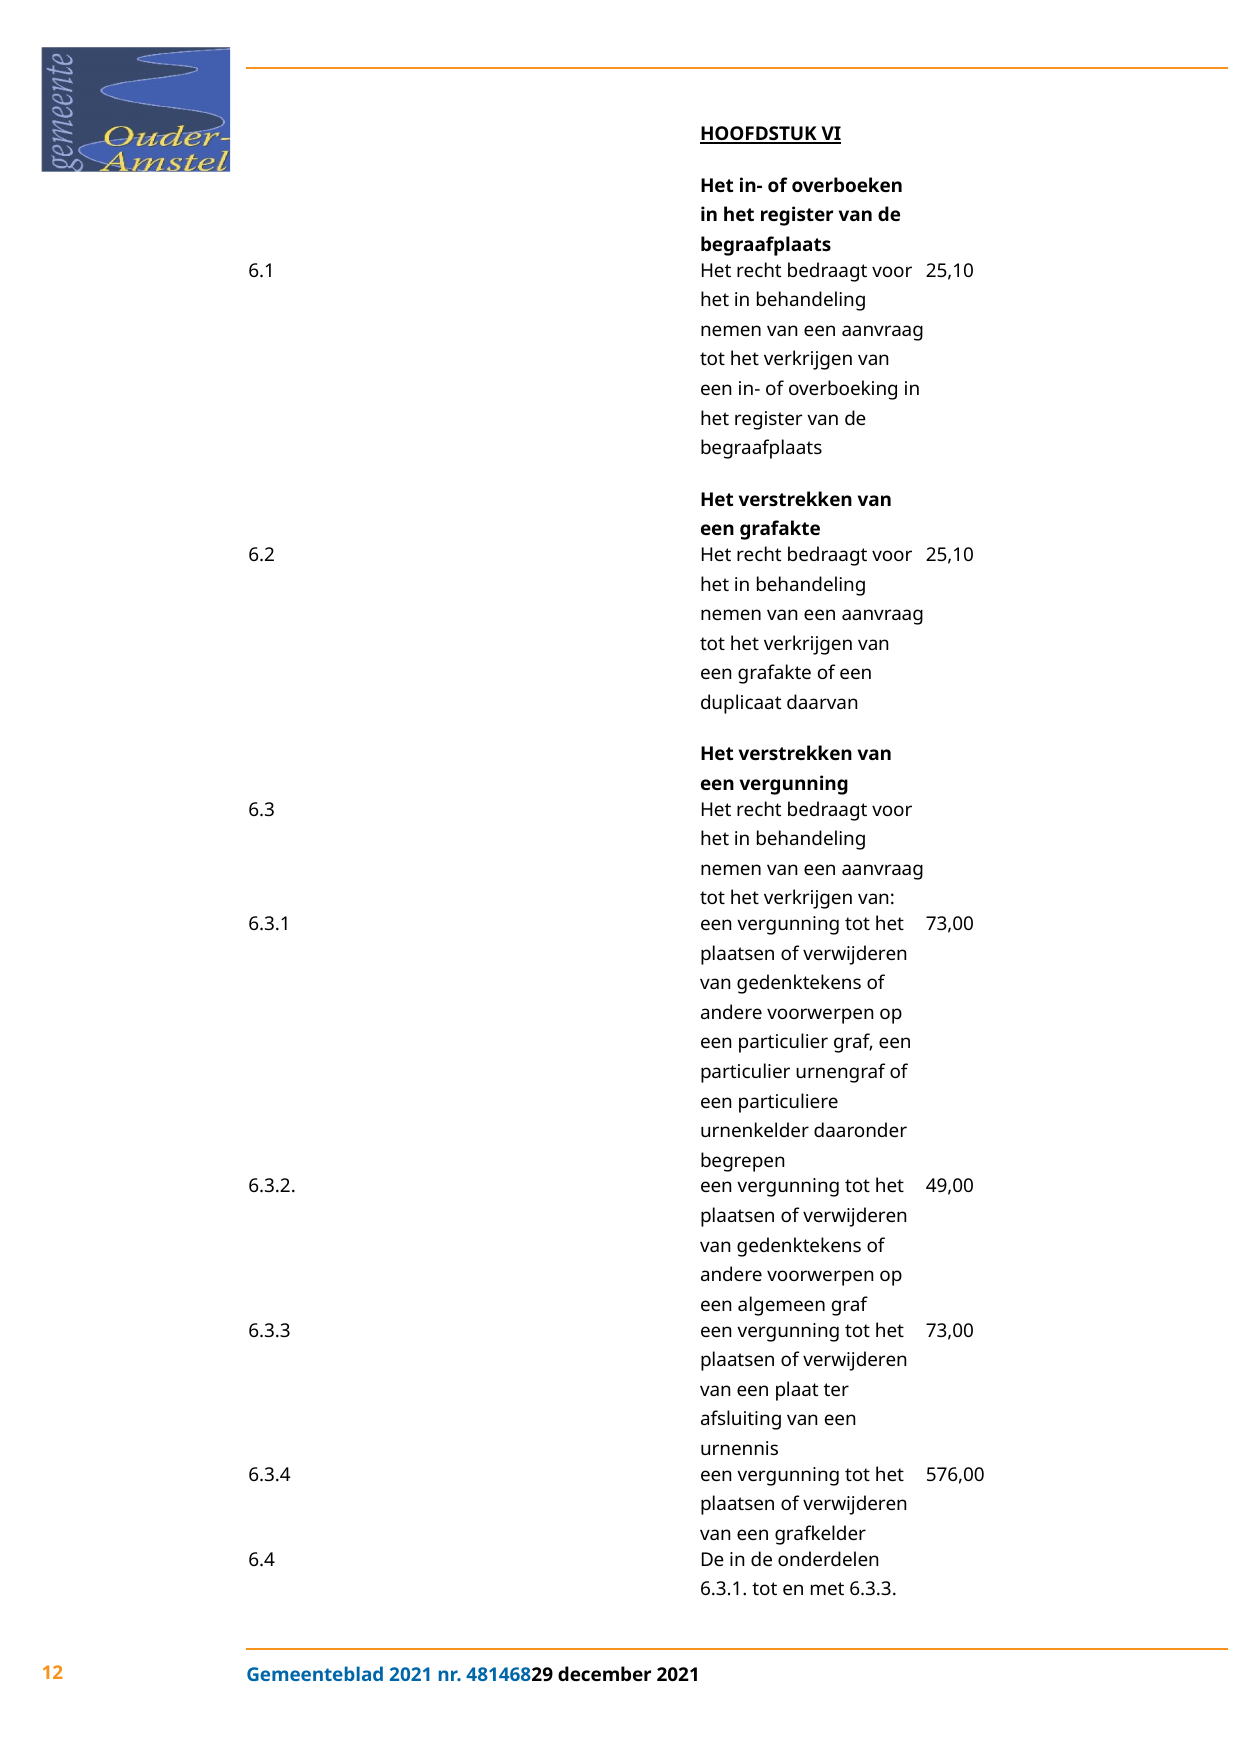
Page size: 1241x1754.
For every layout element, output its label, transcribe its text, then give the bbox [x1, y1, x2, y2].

table_cell De in de onderdelen 6.3.1. tot en met 6.3.3. [700, 1546, 926, 1601]
table_cell Het verstrekken van een grafakte [700, 486, 926, 541]
table_cell een vergunning tot het plaatsen of verwijderen van gedenktekens of andere voorwerpen op een particulier graf, een particulier urnengraf of een particuliere urnenkelder daaronder begrepen [700, 910, 926, 1173]
table_cell [926, 715, 1152, 741]
picture [41, 47, 231, 172]
table_cell [248, 741, 474, 796]
table_cell [474, 121, 700, 146]
table_cell 49,00 [926, 1173, 1152, 1317]
table_cell Het recht bedraagt voor het in behandeling nemen van een aanvraag tot het verkrijgen van een in- of overboeking in het register van de begraafplaats [700, 257, 926, 460]
table_cell [248, 715, 474, 741]
table_cell [474, 1546, 700, 1601]
table_cell Het verstrekken van een vergunning [700, 741, 926, 796]
table_cell [926, 172, 1152, 257]
table_cell 6.3 [248, 796, 474, 910]
table_cell [474, 910, 700, 1173]
table_cell Het in- of overboeken in het register van de begraafplaats [700, 172, 926, 257]
table_cell [700, 460, 926, 486]
table_cell 6.3.3 [248, 1317, 474, 1461]
table_cell [474, 541, 700, 715]
table_cell [926, 460, 1152, 486]
table_cell 6.4 [248, 1546, 474, 1601]
table_cell [248, 486, 474, 541]
table_cell 6.2 [248, 541, 474, 715]
table_cell [474, 460, 700, 486]
table_cell [926, 486, 1152, 541]
table_cell [474, 715, 700, 741]
table_cell Het recht bedraagt voor het in behandeling nemen van een aanvraag tot het verkrijgen van: [700, 796, 926, 910]
table_cell [474, 486, 700, 541]
table_cell [474, 741, 700, 796]
table_cell een vergunning tot het plaatsen of verwijderen van gedenktekens of andere voorwerpen op een algemeen graf [700, 1173, 926, 1317]
table_cell [248, 121, 474, 146]
table_cell [248, 146, 474, 172]
table_cell 6.3.4 [248, 1461, 474, 1546]
table_cell [474, 172, 700, 257]
table_cell een vergunning tot het plaatsen of verwijderen van een grafkelder [700, 1461, 926, 1546]
table_cell [926, 796, 1152, 910]
table_cell 73,00 [926, 1317, 1152, 1461]
table_cell [248, 460, 474, 486]
table_cell [248, 172, 474, 257]
table_cell [926, 741, 1152, 796]
table_cell 6.3.2. [248, 1173, 474, 1317]
table_cell [926, 146, 1152, 172]
table_cell HOOFDSTUK VI [700, 121, 926, 146]
table_cell 25,10 [926, 257, 1152, 460]
table_cell 6.3.1 [248, 910, 474, 1173]
table_cell [474, 796, 700, 910]
table_cell 25,10 [926, 541, 1152, 715]
table_cell [474, 1461, 700, 1546]
table_cell [926, 1546, 1152, 1601]
table_cell [700, 95, 926, 121]
table_cell een vergunning tot het plaatsen of verwijderen van een plaat ter afsluiting van een urnennis [700, 1317, 926, 1461]
table_cell [926, 121, 1152, 146]
table_cell [474, 1173, 700, 1317]
table_cell [474, 257, 700, 460]
table_cell [474, 95, 700, 121]
table_cell [700, 146, 926, 172]
table_cell 576,00 [926, 1461, 1152, 1546]
table_cell [248, 95, 474, 121]
table_cell [700, 715, 926, 741]
table_cell [474, 146, 700, 172]
table_cell [474, 1317, 700, 1461]
table_cell 73,00 [926, 910, 1152, 1173]
table_cell 6.1 [248, 257, 474, 460]
table_cell [926, 95, 1152, 121]
table_cell Het recht bedraagt voor het in behandeling nemen van een aanvraag tot het verkrijgen van een grafakte of een duplicaat daarvan [700, 541, 926, 715]
